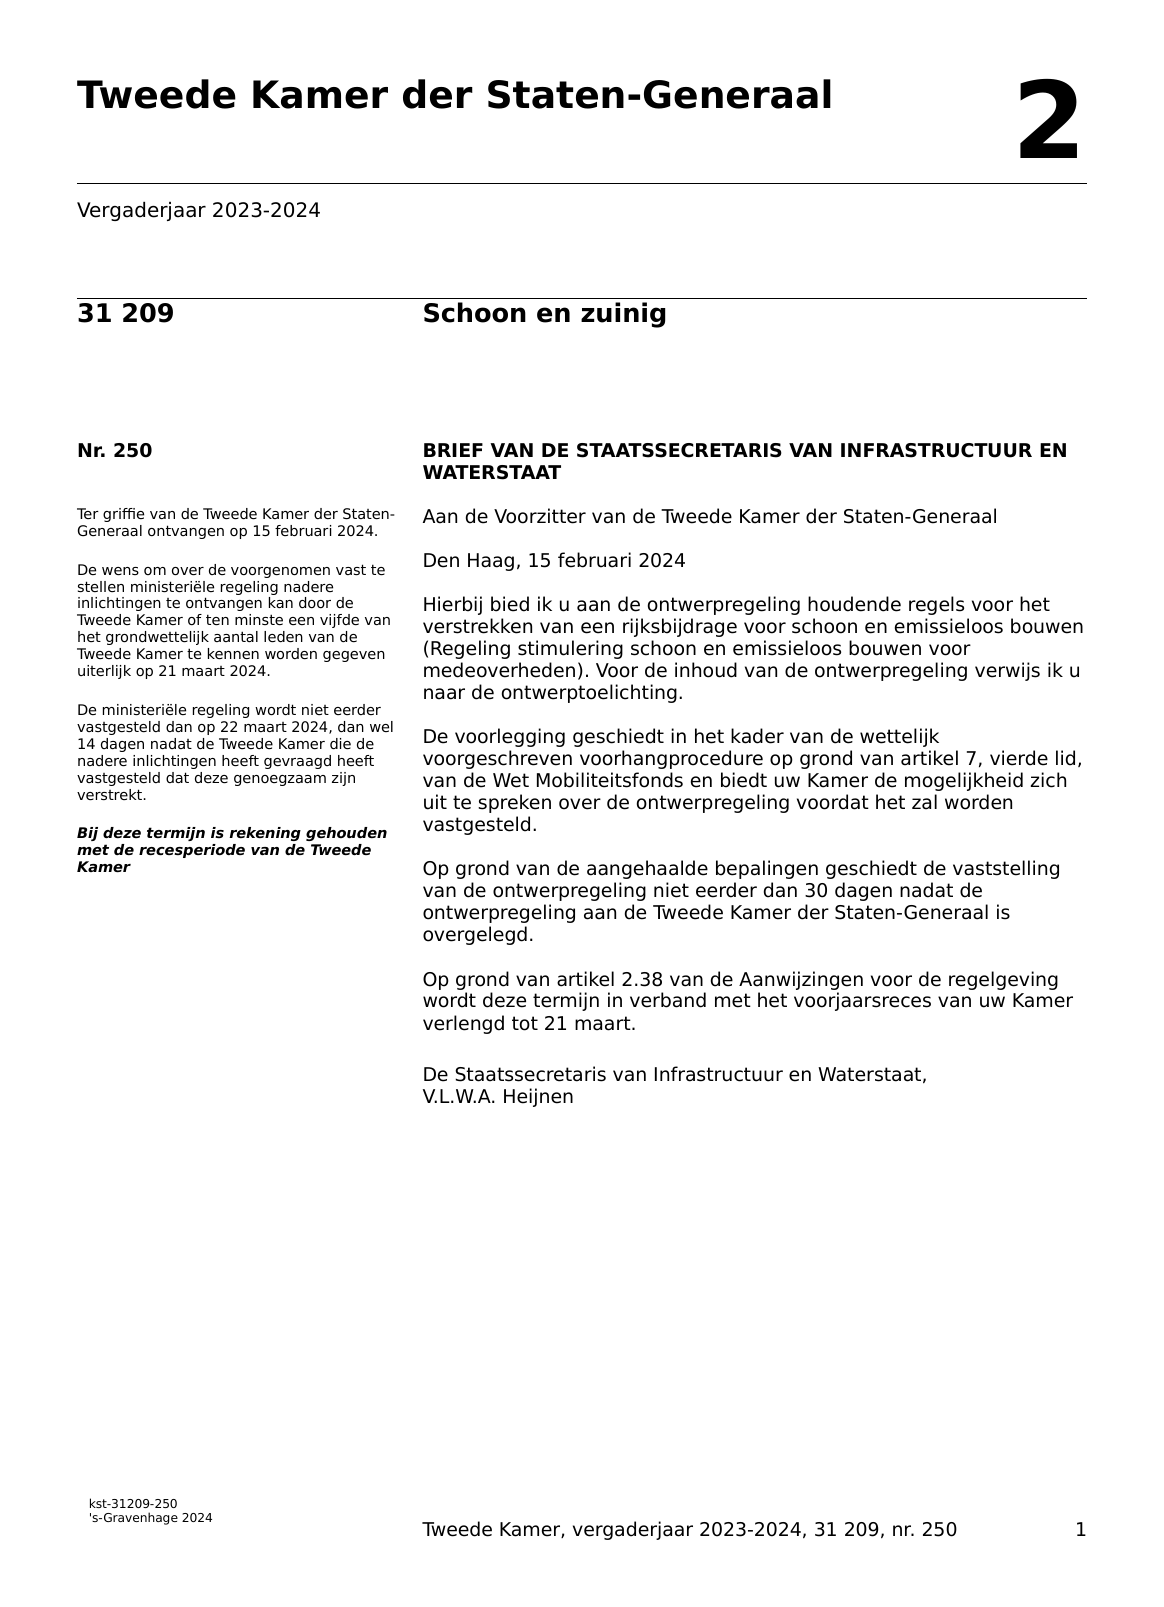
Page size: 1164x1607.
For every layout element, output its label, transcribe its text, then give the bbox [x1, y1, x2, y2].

text [77, 539, 399, 562]
text Bij deze termijn is rekening gehouden met de recesperiode van de Tweede Kamer [77, 826, 399, 876]
text [77, 803, 399, 826]
text De Staatssecretaris van Infrastructuur en Waterstaat, V.L.W.A. Heijnen [422, 1064, 1087, 1108]
text kst-31209-250 [88, 1497, 323, 1511]
text Aan de Voorzitter van de Tweede Kamer der Staten-Generaal [422, 506, 1087, 528]
table_header 2 [886, 59, 1087, 183]
subtitle Nr. 250 BRIEF VAN DE STAATSSECRETARIS VAN INFRASTRUCTUUR EN WATERSTAAT [77, 440, 1087, 484]
text De ministeriële regeling wordt niet eerder vastgesteld dan op 22 maart 2024, dan wel 14 dagen nadat de Tweede Kamer die de nadere inlichtingen heeft gevraagd heeft vastgesteld dat deze genoegzaam zijn verstrekt. [77, 702, 399, 803]
text 's-Gravenhage 2024 [88, 1511, 323, 1525]
subtitle 31 209 Schoon en zuinig [77, 299, 1087, 329]
text Op grond van de aangehaalde bepalingen geschiedt de vaststelling van de ontwerpregeling niet eerder dan 30 dagen nadat de ontwerpregeling aan de Tweede Kamer der Staten-Generaal is overgelegd. [422, 858, 1087, 946]
text Hierbij bied ik u aan de ontwerpregeling houdende regels voor het verstrekken van een rijksbijdrage voor schoon en emissieloos bouwen (Regeling stimulering schoon en emissieloos bouwen voor medeoverheden). Voor de inhoud van de ontwerpregeling verwijs ik u naar de ontwerptoelichting. [422, 594, 1087, 704]
text Ter griffie van de Tweede Kamer der Staten-Generaal ontvangen op 15 februari 2024. [77, 506, 399, 539]
table_header Tweede Kamer der Staten-Generaal [77, 59, 886, 183]
text [77, 680, 399, 702]
text Den Haag, 15 februari 2024 [422, 550, 1087, 572]
text De wens om over de voorgenomen vast te stellen ministeriële regeling nadere inlichtingen te ontvangen kan door de Tweede Kamer of ten minste een vijfde van het grondwettelijk aantal leden van de Tweede Kamer te kennen worden gegeven uiterlijk op 21 maart 2024. [77, 562, 399, 680]
table_cell Vergaderjaar 2023-2024 [77, 184, 1087, 298]
text De voorlegging geschiedt in het kader van de wettelijk voorgeschreven voorhangprocedure op grond van artikel 7, vierde lid, van de Wet Mobiliteitsfonds en biedt uw Kamer de mogelijkheid zich uit te spreken over de ontwerpregeling voordat het zal worden vastgesteld. [422, 726, 1087, 836]
text Op grond van artikel 2.38 van de Aanwijzingen voor de regelgeving wordt deze termijn in verband met het voorjaarsreces van uw Kamer verlengd tot 21 maart. [422, 968, 1087, 1034]
